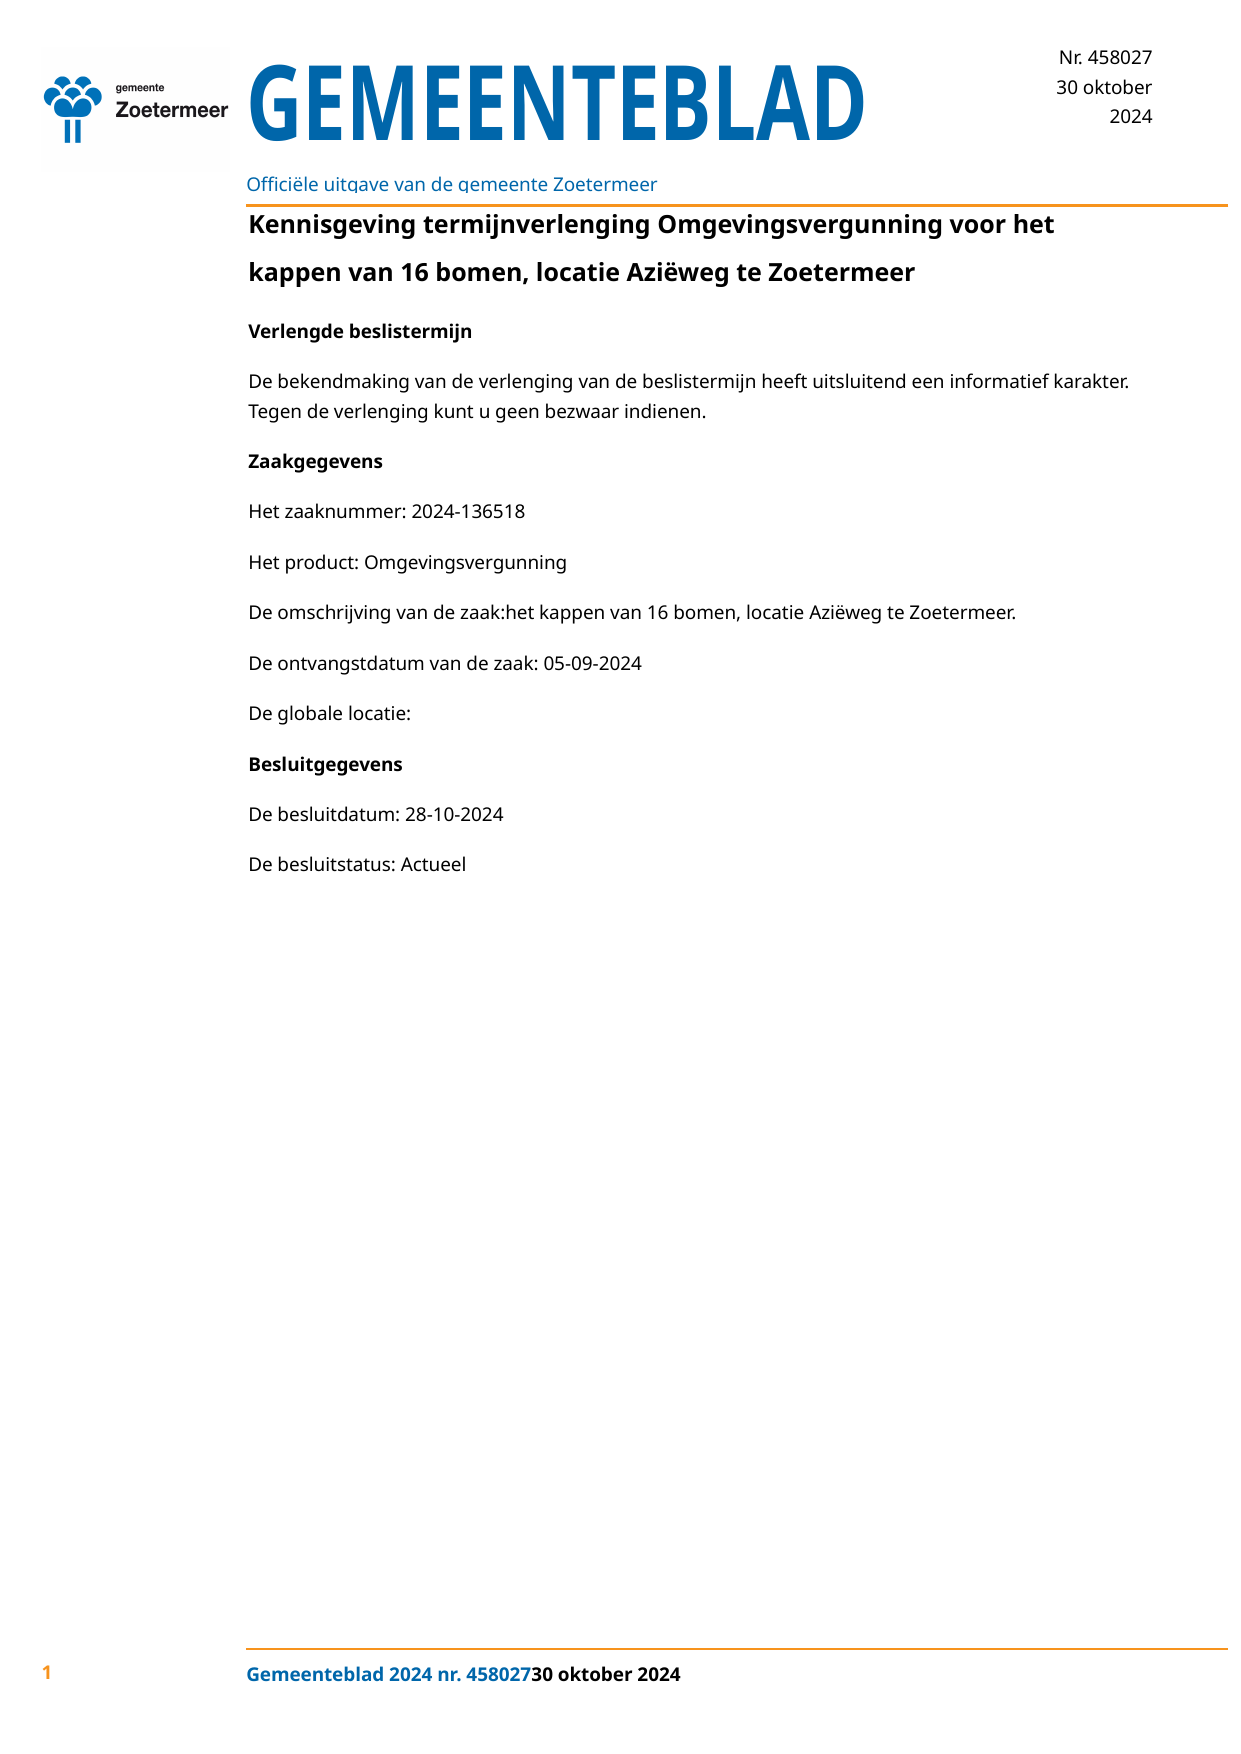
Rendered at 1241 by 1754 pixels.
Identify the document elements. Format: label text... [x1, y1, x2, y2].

text Besluitgegevens [248, 751, 1152, 777]
text De besluitstatus: Actueel [248, 852, 1152, 877]
text Zaakgegevens [248, 448, 1152, 474]
text De ontvangstdatum van de zaak: 05-09-2024 [248, 650, 1152, 676]
text Het product: Omgevingsvergunning [248, 549, 1152, 575]
picture [41, 47, 231, 172]
text De omschrijving van de zaak:het kappen van 16 bomen, locatie Aziëweg te Zoetermeer. [248, 599, 1152, 625]
text Het zaaknummer: 2024-136518 [248, 499, 1152, 524]
text De globale locatie: [248, 700, 1152, 726]
text De bekendmaking van de verlenging van de beslistermijn heeft uitsluitend een informatief karakter. Tegen de verlenging kunt u geen bezwaar indienen. [248, 368, 1152, 424]
text Kennisgeving termijnverlenging Omgevingsvergunning voor het kappen van 16 bomen, locatie Aziëweg te Zoetermeer [248, 207, 1152, 288]
text Verlengde beslistermijn [248, 318, 1152, 344]
text De besluitdatum: 28-10-2024 [248, 801, 1152, 827]
